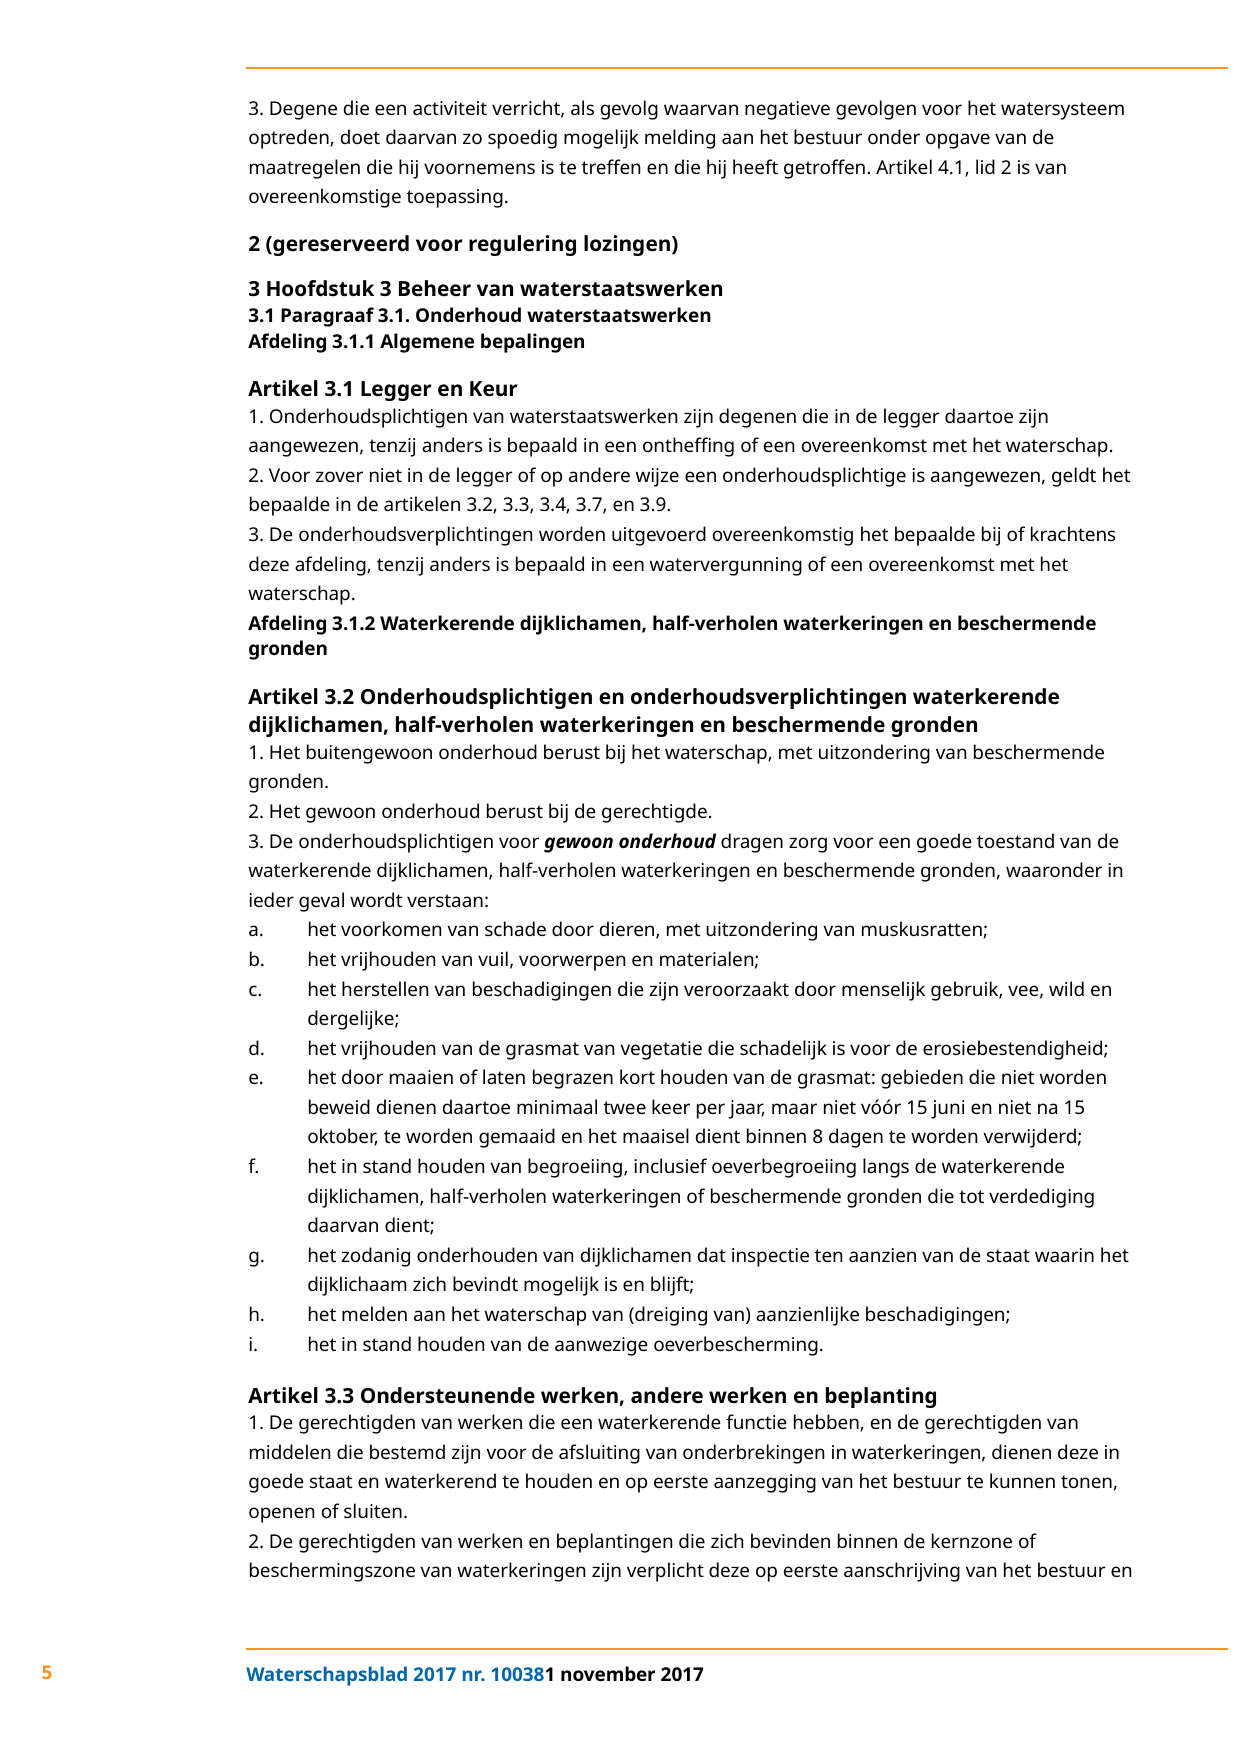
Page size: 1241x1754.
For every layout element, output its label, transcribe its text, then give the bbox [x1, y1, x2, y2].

text 3. De onderhoudsplichtigen voor gewoon onderhoud dragen zorg voor een goede toestand van de waterkerende dijklichamen, half-verholen waterkeringen en beschermende gronden, waaronder in ieder geval wordt verstaan: [248, 828, 1152, 913]
list het door maaien of laten begrazen kort houden van de grasmat: gebieden die niet worden beweid dienen daartoe minimaal twee keer per jaar, maar niet vóór 15 juni en niet na 15 oktober, te worden gemaaid en het maaisel dient binnen 8 dagen te worden verwijderd; [248, 1064, 1152, 1149]
list het zodanig onderhouden van dijklichamen dat inspectie ten aanzien van de staat waarin het dijklichaam zich bevindt mogelijk is en blijft; [248, 1242, 1152, 1297]
list het voorkomen van schade door dieren, met uitzondering van muskusratten; [248, 917, 1152, 942]
list het herstellen van beschadigingen die zijn veroorzaakt door menselijk gebruik, vee, wild en dergelijke; [248, 976, 1152, 1031]
text Artikel 3.3 Ondersteunende werken, andere werken en beplanting [248, 1381, 1152, 1409]
text 2 (gereserveerd voor regulering lozingen) [248, 229, 1152, 258]
text 1. De gerechtigden van werken die een waterkerende functie hebben, en de gerechtigden van middelen die bestemd zijn voor de afsluiting van onderbrekingen in waterkeringen, dienen deze in goede staat en waterkerend te houden en op eerste aanzegging van het bestuur te kunnen tonen, openen of sluiten. [248, 1409, 1152, 1524]
text 3. De onderhoudsverplichtingen worden uitgevoerd overeenkomstig het bepaalde bij of krachtens deze afdeling, tenzij anders is bepaald in een watervergunning of een overeenkomst met het waterschap. [248, 521, 1152, 606]
list het in stand houden van begroeiing, inclusief oeverbegroeiing langs de waterkerende dijklichamen, half-verholen waterkeringen of beschermende gronden die tot verdediging daarvan dient; [248, 1153, 1152, 1238]
text Afdeling 3.1.1 Algemene bepalingen [248, 328, 1152, 353]
list het melden aan het waterschap van (dreiging van) aanzienlijke beschadigingen; [248, 1301, 1152, 1327]
text 1. Onderhoudsplichtigen van waterstaatswerken zijn degenen die in de legger daartoe zijn aangewezen, tenzij anders is bepaald in een ontheffing of een overeenkomst met het waterschap. [248, 403, 1152, 458]
text 1. Het buitengewoon onderhoud berust bij het waterschap, met uitzondering van beschermende gronden. [248, 739, 1152, 794]
list het vrijhouden van vuil, voorwerpen en materialen; [248, 946, 1152, 972]
text 3. Degene die een activiteit verricht, als gevolg waarvan negatieve gevolgen voor het watersysteem optreden, doet daarvan zo spoedig mogelijk melding aan het bestuur onder opgave van de maatregelen die hij voornemens is te treffen en die hij heeft getroffen. Artikel 4.1, lid 2 is van overeenkomstige toepassing. [248, 95, 1152, 209]
text Artikel 3.1 Legger en Keur [248, 374, 1152, 403]
list het in stand houden van de aanwezige oeverbescherming. [248, 1331, 1152, 1356]
picture [41, 47, 231, 172]
text 2. Het gewoon onderhoud berust bij de gerechtigde. [248, 798, 1152, 824]
text Afdeling 3.1.2 Waterkerende dijklichamen, half-verholen waterkeringen en beschermende gronden [248, 610, 1152, 661]
text 3.1 Paragraaf 3.1. Onderhoud waterstaatswerken [248, 302, 1152, 328]
text 3 Hoofdstuk 3 Beheer van waterstaatswerken [248, 274, 1152, 302]
text Artikel 3.2 Onderhoudsplichtigen en onderhoudsverplichtingen waterkerende dijklichamen, half-verholen waterkeringen en beschermende gronden [248, 682, 1152, 739]
list het vrijhouden van de grasmat van vegetatie die schadelijk is voor de erosiebestendigheid; [248, 1035, 1152, 1061]
text 2. Voor zover niet in de legger of op andere wijze een onderhoudsplichtige is aangewezen, geldt het bepaalde in de artikelen 3.2, 3.3, 3.4, 3.7, en 3.9. [248, 462, 1152, 517]
text 2. De gerechtigden van werken en beplantingen die zich bevinden binnen de kernzone of beschermingszone van waterkeringen zijn verplicht deze op eerste aanschrijving van het bestuur en [248, 1528, 1152, 1583]
